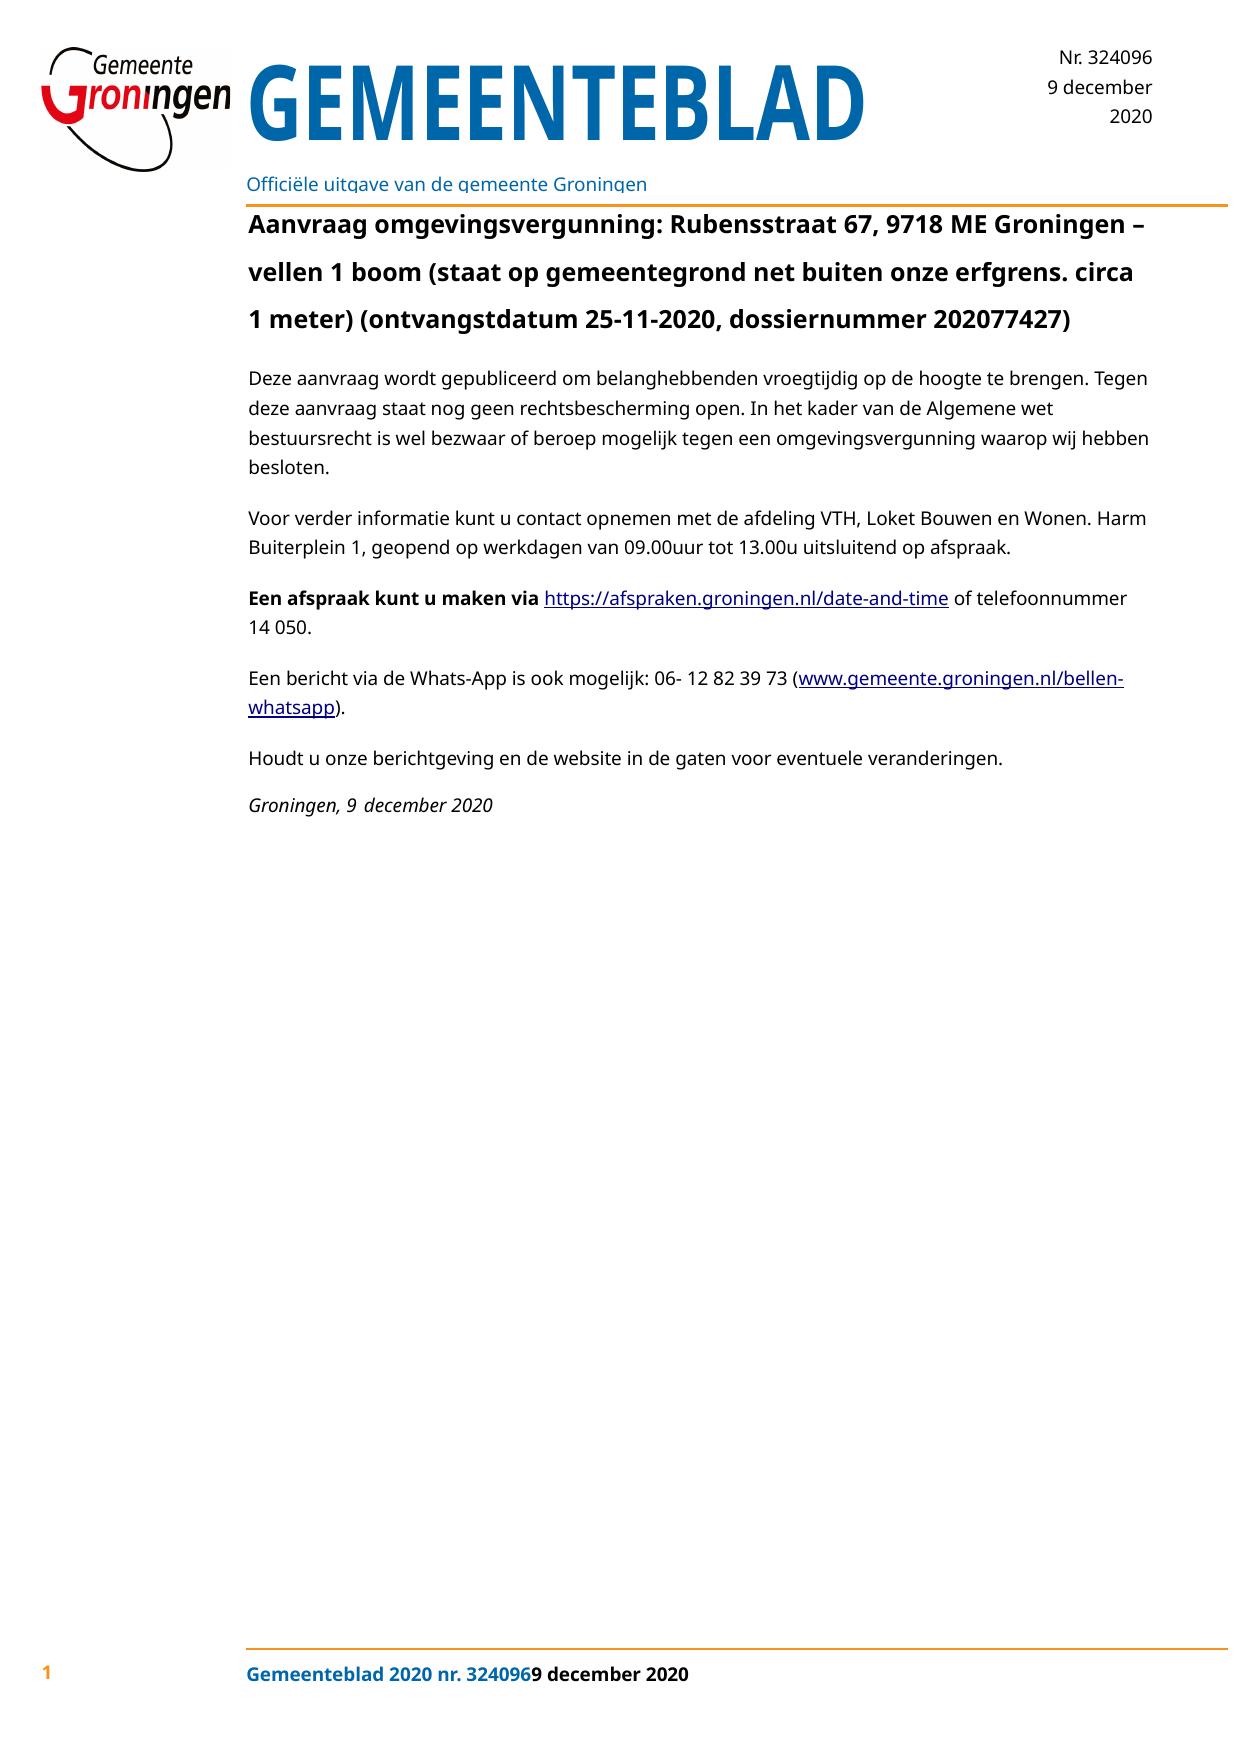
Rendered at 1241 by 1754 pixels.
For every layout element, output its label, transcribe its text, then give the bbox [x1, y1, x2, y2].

picture [41, 47, 231, 172]
text Een bericht via de Whats-App is ook mogelijk: 06- 12 82 39 73 (www.gemeente.groningen.nl/bellen-whatsapp). [248, 665, 1152, 720]
text Voor verder informatie kunt u contact opnemen met de afdeling VTH, Loket Bouwen en Wonen. Harm Buiterplein 1, geopend op werkdagen van 09.00uur tot 13.00u uitsluitend op afspraak. [248, 505, 1152, 560]
text Deze aanvraag wordt gepubliceerd om belanghebbenden vroegtijdig op de hoogte te brengen. Tegen deze aanvraag staat nog geen rechtsbescherming open. In het kader van de Algemene wet bestuursrecht is wel bezwaar of beroep mogelijk tegen een omgevingsvergunning waarop wij hebben besloten. [248, 366, 1152, 480]
text Een afspraak kunt u maken via https://afspraken.groningen.nl/date-and-time of telefoonnummer 14 050. [248, 585, 1152, 640]
text Houdt u onze berichtgeving en de website in de gaten voor eventuele veranderingen. [248, 745, 1152, 770]
text Groningen, 9 december 2020 [248, 792, 1152, 818]
text Aanvraag omgevingsvergunning: Rubensstraat 67, 9718 ME Groningen – vellen 1 boom (staat op gemeentegrond net buiten onze erfgrens. circa 1 meter) (ontvangstdatum 25-11-2020, dossiernummer 202077427) [248, 207, 1152, 336]
